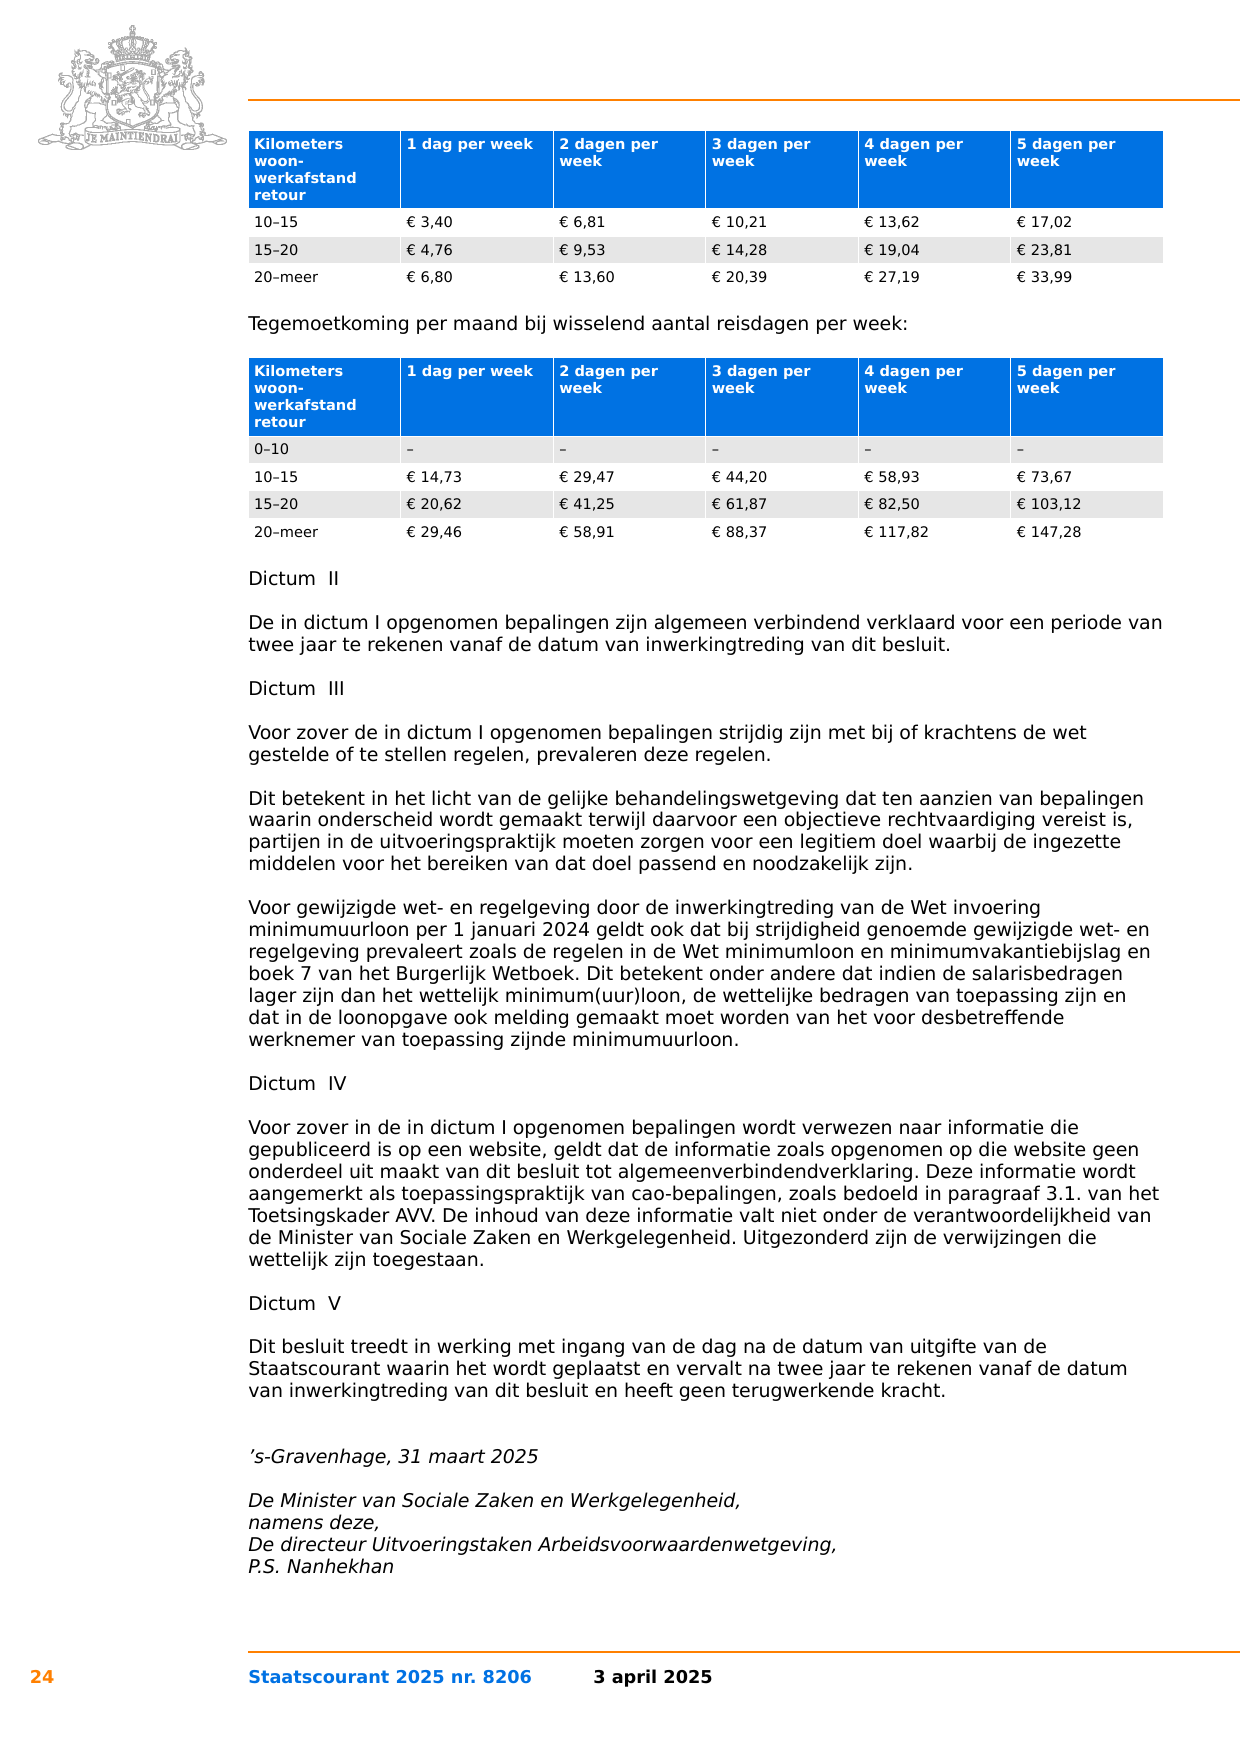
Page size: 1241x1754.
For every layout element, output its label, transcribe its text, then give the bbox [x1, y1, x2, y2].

table_cell € 17,02 [1011, 209, 1163, 236]
table_cell 10–15 [249, 209, 400, 236]
text Dictum III [248, 678, 1163, 700]
table_cell € 10,21 [706, 209, 858, 236]
table_cell € 13,60 [554, 264, 705, 290]
table_header 2 dagen per week [554, 131, 705, 208]
table_cell € 29,47 [554, 464, 705, 490]
table_header 1 dag per week [401, 358, 553, 436]
table_cell € 20,39 [706, 264, 858, 290]
table_cell € 23,81 [1011, 237, 1163, 263]
table_cell € 27,19 [859, 264, 1010, 290]
table_cell € 4,76 [401, 237, 553, 263]
table_cell € 58,91 [554, 519, 705, 545]
text Dictum V [248, 1292, 1163, 1314]
table_header 5 dagen per week [1011, 358, 1163, 436]
table_cell € 73,67 [1011, 464, 1163, 490]
table_cell € 117,82 [859, 519, 1010, 545]
text De in dictum I opgenomen bepalingen zijn algemeen verbindend verklaard voor een periode van twee jaar te rekenen vanaf de datum van inwerkingtreding van dit besluit. [248, 612, 1163, 656]
table_cell € 41,25 [554, 491, 705, 518]
table_cell € 61,87 [706, 491, 858, 518]
table_cell € 29,46 [401, 519, 553, 545]
text ’s-Gravenhage, 31 maart 2025 [248, 1446, 1163, 1468]
text De Minister van Sociale Zaken en Werkgelegenheid, namens deze, De directeur Uitvoeringstaken Arbeidsvoorwaardenwetgeving, P.S. Nanhekhan [248, 1490, 1163, 1578]
table_cell € 19,04 [859, 237, 1010, 263]
table_header 1 dag per week [401, 131, 553, 208]
table_header 3 dagen per week [706, 131, 858, 208]
table_cell 20–meer [249, 519, 400, 545]
text Voor zover in de in dictum I opgenomen bepalingen wordt verwezen naar informatie die gepubliceerd is op een website, geldt dat de informatie zoals opgenomen op die website geen onderdeel uit maakt van dit besluit tot algemeenverbindendverklaring. Deze informatie wordt aangemerkt als toepassingspraktijk van cao-bepalingen, zoals bedoeld in paragraaf 3.1. van het Toetsingskader AVV. De inhoud van deze informatie valt niet onder de verantwoordelijkheid van de Minister van Sociale Zaken en Werkgelegenheid. Uitgezonderd zijn de verwijzingen die wettelijk zijn toegestaan. [248, 1117, 1163, 1271]
table_header Kilometers woon-werkafstand retour [249, 358, 400, 436]
table_cell € 58,93 [859, 464, 1010, 490]
table_cell € 103,12 [1011, 491, 1163, 518]
table_cell € 14,73 [401, 464, 553, 490]
table_cell – [1011, 437, 1163, 463]
text Dictum II [248, 568, 1163, 590]
table_cell – [401, 437, 553, 463]
table_header Kilometers woon-werkafstand retour [249, 131, 400, 208]
table_cell – [706, 437, 858, 463]
table_header 4 dagen per week [859, 358, 1010, 436]
text Dictum IV [248, 1073, 1163, 1095]
text Dit betekent in het licht van de gelijke behandelingswetgeving dat ten aanzien van bepalingen waarin onderscheid wordt gemaakt terwijl daarvoor een objectieve rechtvaardiging vereist is, partijen in de uitvoeringspraktijk moeten zorgen voor een legitiem doel waarbij de ingezette middelen voor het bereiken van dat doel passend en noodzakelijk zijn. [248, 787, 1163, 875]
table_cell € 147,28 [1011, 519, 1163, 545]
table_cell 10–15 [249, 464, 400, 490]
table_cell € 33,99 [1011, 264, 1163, 290]
table_cell € 14,28 [706, 237, 858, 263]
table_cell € 6,80 [401, 264, 553, 290]
text Tegemoetkoming per maand bij wisselend aantal reisdagen per week: [248, 313, 1163, 335]
text Voor gewijzigde wet- en regelgeving door de inwerkingtreding van de Wet invoering minimumuurloon per 1 januari 2024 geldt ook dat bij strijdigheid genoemde gewijzigde wet- en regelgeving prevaleert zoals de regelen in de Wet minimumloon en minimumvakantiebijslag en boek 7 van het Burgerlijk Wetboek. Dit betekent onder andere dat indien de salarisbedragen lager zijn dan het wettelijk minimum(uur)loon, de wettelijke bedragen van toepassing zijn en dat in de loonopgave ook melding gemaakt moet worden van het voor desbetreffende werknemer van toepassing zijnde minimumuurloon. [248, 897, 1163, 1051]
table_cell 15–20 [249, 491, 400, 518]
table_header 2 dagen per week [554, 358, 705, 436]
table_cell 20–meer [249, 264, 400, 290]
table_cell € 88,37 [706, 519, 858, 545]
text Voor zover de in dictum I opgenomen bepalingen strijdig zijn met bij of krachtens de wet gestelde of te stellen regelen, prevaleren deze regelen. [248, 722, 1163, 766]
table_header 5 dagen per week [1011, 131, 1163, 208]
table_cell € 3,40 [401, 209, 553, 236]
table_cell € 44,20 [706, 464, 858, 490]
table_header 3 dagen per week [706, 358, 858, 436]
table_cell 15–20 [249, 237, 400, 263]
table_cell € 13,62 [859, 209, 1010, 236]
picture [38, 25, 227, 150]
table_header 4 dagen per week [859, 131, 1010, 208]
table_cell € 82,50 [859, 491, 1010, 518]
table_cell – [554, 437, 705, 463]
text Dit besluit treedt in werking met ingang van de dag na de datum van uitgifte van de Staatscourant waarin het wordt geplaatst en vervalt na twee jaar te rekenen vanaf de datum van inwerkingtreding van dit besluit en heeft geen terugwerkende kracht. [248, 1336, 1163, 1402]
table_cell € 6,81 [554, 209, 705, 236]
table_cell 0–10 [249, 437, 400, 463]
table_cell € 9,53 [554, 237, 705, 263]
table_cell – [859, 437, 1010, 463]
table_cell € 20,62 [401, 491, 553, 518]
